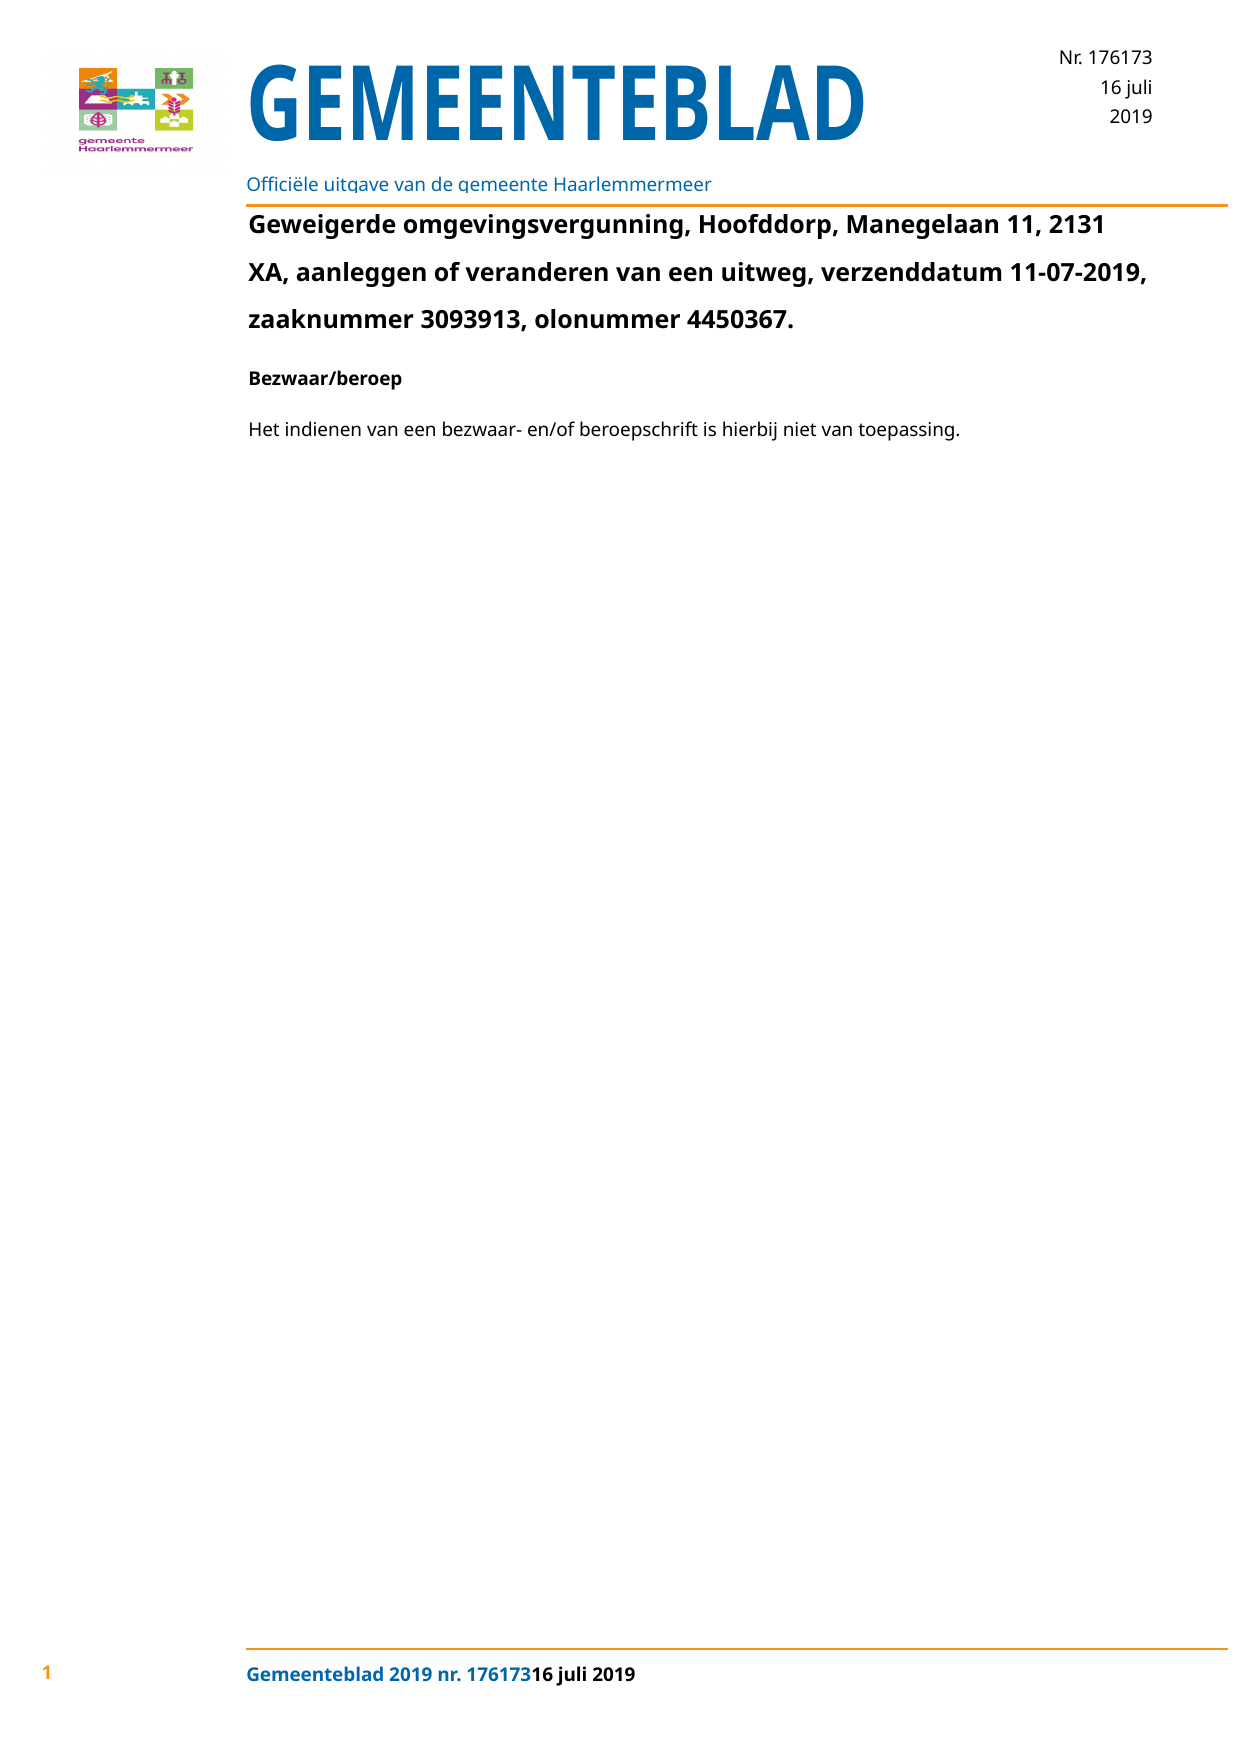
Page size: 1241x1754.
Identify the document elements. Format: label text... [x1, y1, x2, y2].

text Bezwaar/beroep [248, 366, 1152, 391]
text Het indienen van een bezwaar- en/of beroepschrift is hierbij niet van toepassing. [248, 416, 1152, 442]
picture [41, 47, 231, 172]
text Geweigerde omgevingsvergunning, Hoofddorp, Manegelaan 11, 2131 XA, aanleggen of veranderen van een uitweg, verzenddatum 11-07-2019, zaaknummer 3093913, olonummer 4450367. [248, 207, 1152, 336]
